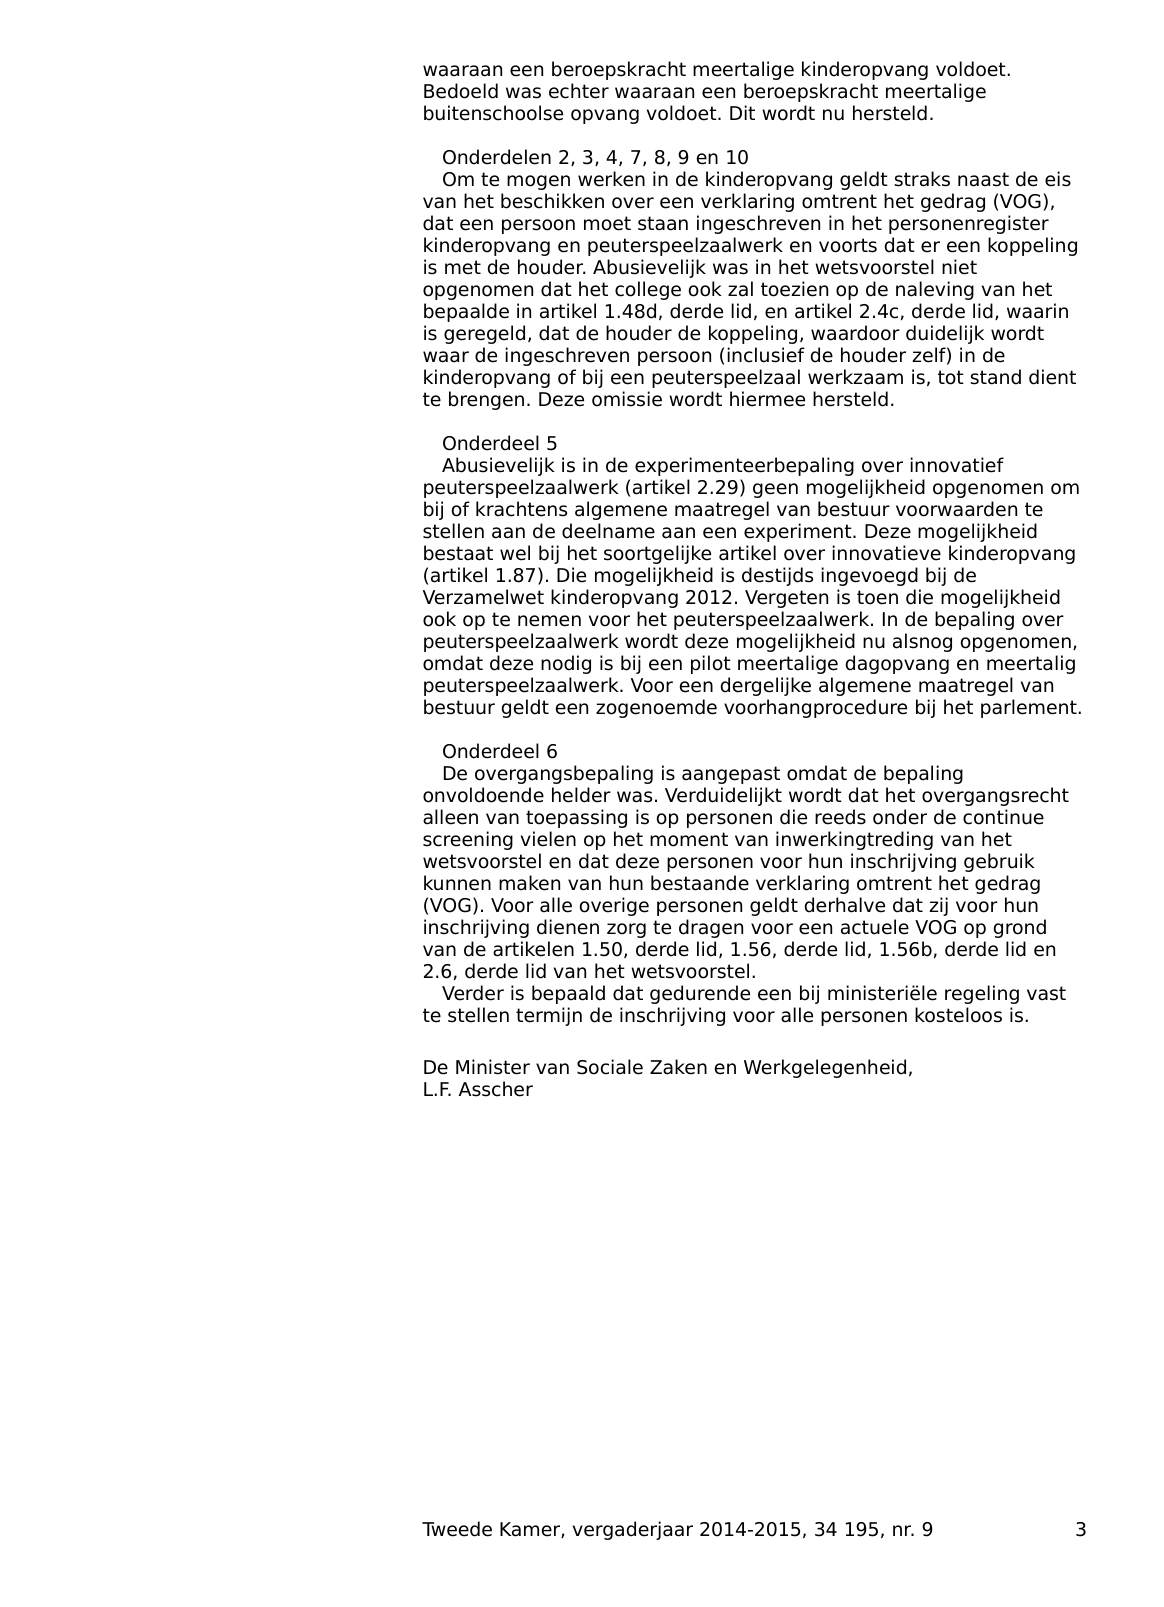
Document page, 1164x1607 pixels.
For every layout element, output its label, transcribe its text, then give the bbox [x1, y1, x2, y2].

text Onderdeel 5 [422, 433, 1087, 455]
text De overgangsbepaling is aangepast omdat de bepaling onvoldoende helder was. Verduidelijkt wordt dat het overgangsrecht alleen van toepassing is op personen die reeds onder de continue screening vielen op het moment van inwerkingtreding van het wetsvoorstel en dat deze personen voor hun inschrijving gebruik kunnen maken van hun bestaande verklaring omtrent het gedrag (VOG). Voor alle overige personen geldt derhalve dat zij voor hun inschrijving dienen zorg te dragen voor een actuele VOG op grond van de artikelen 1.50, derde lid, 1.56, derde lid, 1.56b, derde lid en 2.6, derde lid van het wetsvoorstel. [422, 763, 1087, 983]
text Verder is bepaald dat gedurende een bij ministeriële regeling vast te stellen termijn de inschrijving voor alle personen kosteloos is. [422, 983, 1087, 1027]
text De Minister van Sociale Zaken en Werkgelegenheid, L.F. Asscher [422, 1057, 1087, 1101]
text Om te mogen werken in de kinderopvang geldt straks naast de eis van het beschikken over een verklaring omtrent het gedrag (VOG), dat een persoon moet staan ingeschreven in het personenregister kinderopvang en peuterspeelzaalwerk en voorts dat er een koppeling is met de houder. Abusievelijk was in het wetsvoorstel niet opgenomen dat het college ook zal toezien op de naleving van het bepaalde in artikel 1.48d, derde lid, en artikel 2.4c, derde lid, waarin is geregeld, dat de houder de koppeling, waardoor duidelijk wordt waar de ingeschreven persoon (inclusief de houder zelf) in de kinderopvang of bij een peuterspeelzaal werkzaam is, tot stand dient te brengen. Deze omissie wordt hiermee hersteld. [422, 169, 1087, 411]
text Onderdeel 6 [422, 741, 1087, 763]
text waaraan een beroepskracht meertalige kinderopvang voldoet. Bedoeld was echter waaraan een beroepskracht meertalige buitenschoolse opvang voldoet. Dit wordt nu hersteld. [422, 59, 1087, 125]
text Abusievelijk is in de experimenteerbepaling over innovatief peuterspeelzaalwerk (artikel 2.29) geen mogelijkheid opgenomen om bij of krachtens algemene maatregel van bestuur voorwaarden te stellen aan de deelname aan een experiment. Deze mogelijkheid bestaat wel bij het soortgelijke artikel over innovatieve kinderopvang (artikel 1.87). Die mogelijkheid is destijds ingevoegd bij de Verzamelwet kinderopvang 2012. Vergeten is toen die mogelijkheid ook op te nemen voor het peuterspeelzaalwerk. In de bepaling over peuterspeelzaalwerk wordt deze mogelijkheid nu alsnog opgenomen, omdat deze nodig is bij een pilot meertalige dagopvang en meertalig peuterspeelzaalwerk. Voor een dergelijke algemene maatregel van bestuur geldt een zogenoemde voorhangprocedure bij het parlement. [422, 455, 1087, 719]
text Onderdelen 2, 3, 4, 7, 8, 9 en 10 [422, 147, 1087, 169]
